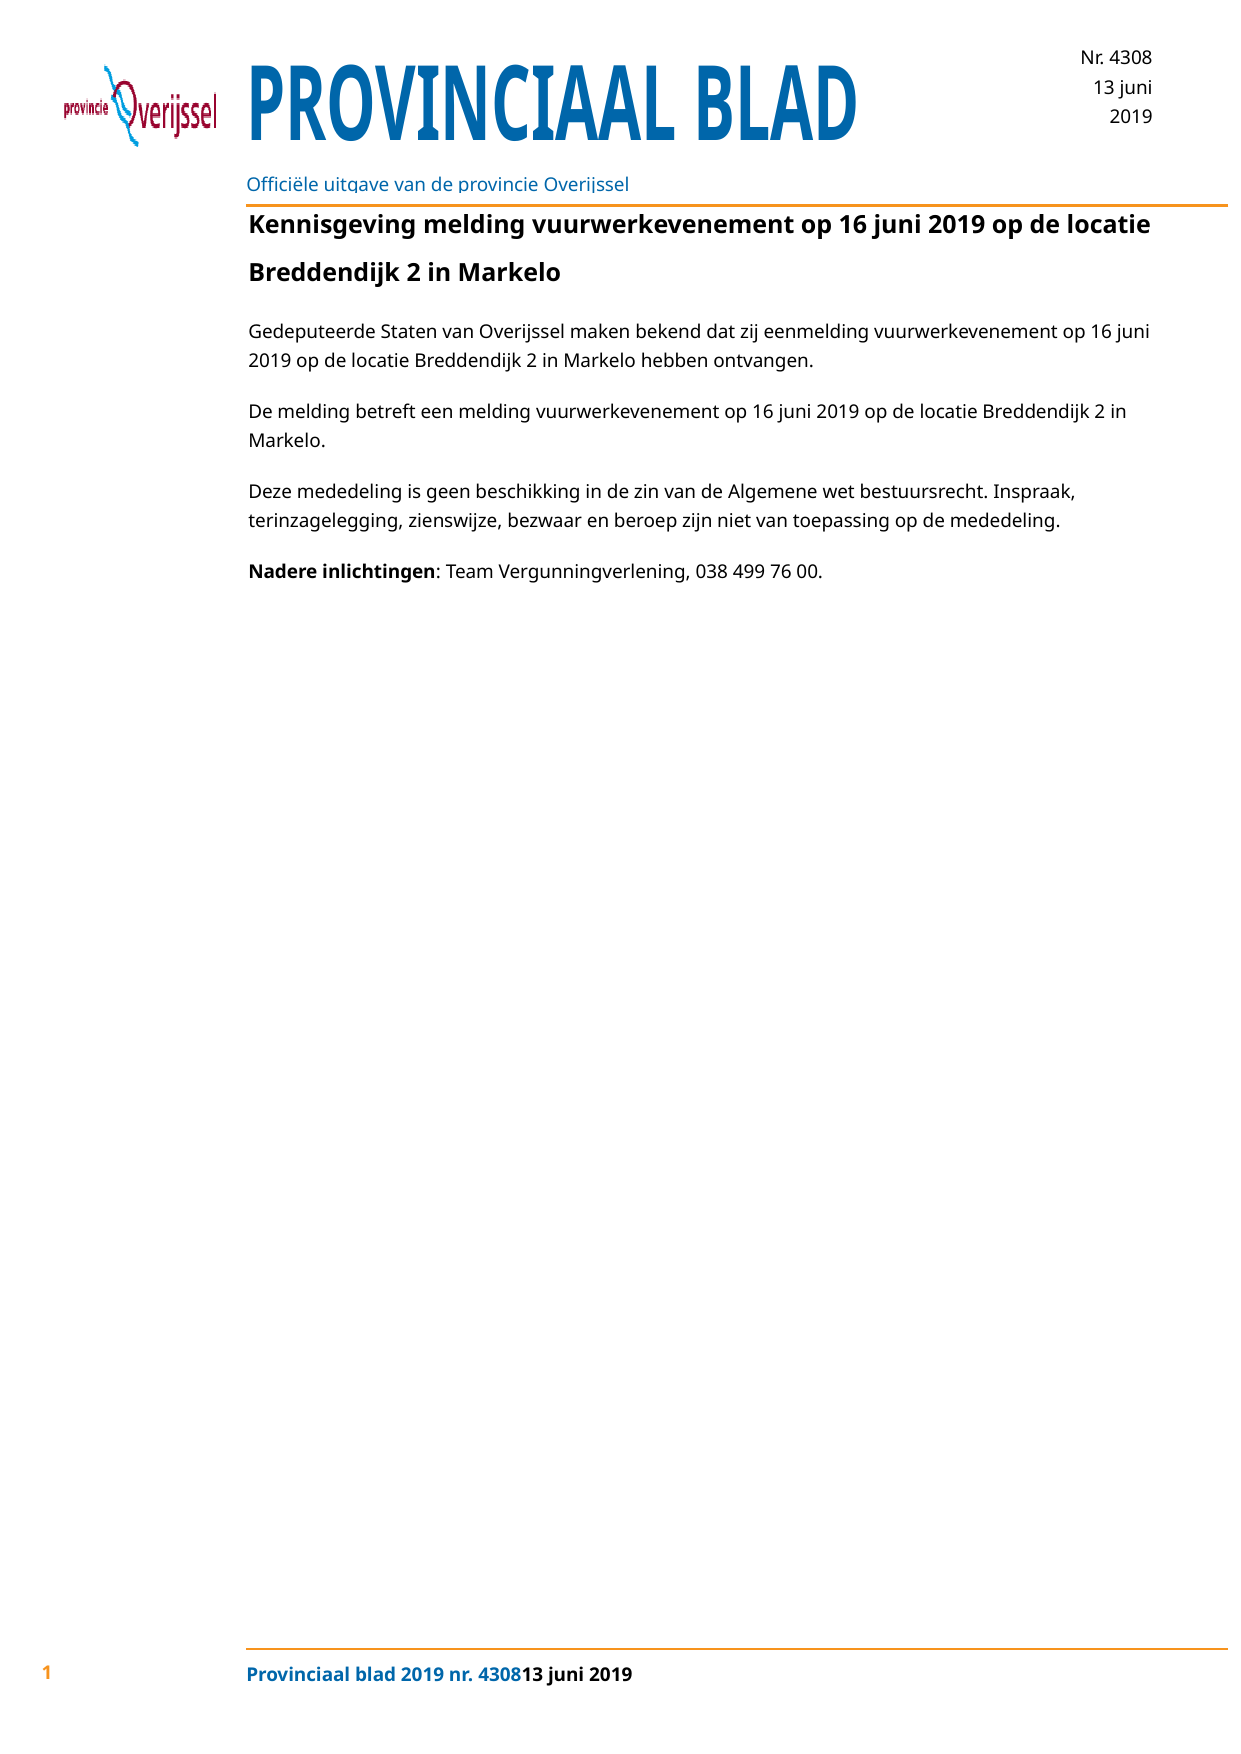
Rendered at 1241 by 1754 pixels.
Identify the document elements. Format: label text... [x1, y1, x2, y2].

text De melding betreft een melding vuurwerkevenement op 16 juni 2019 op de locatie Breddendijk 2 in Markelo. [248, 398, 1152, 453]
picture [41, 47, 231, 172]
text Deze mededeling is geen beschikking in de zin van de Algemene wet bestuursrecht. Inspraak, terinzagelegging, zienswijze, bezwaar en beroep zijn niet van toepassing op de mededeling. [248, 478, 1152, 533]
text Kennisgeving melding vuurwerkevenement op 16 juni 2019 op de locatie Breddendijk 2 in Markelo [248, 207, 1152, 288]
text Nadere inlichtingen: Team Vergunningverlening, 038 499 76 00. [248, 558, 1152, 584]
text Gedeputeerde Staten van Overijssel maken bekend dat zij eenmelding vuurwerkevenement op 16 juni 2019 op de locatie Breddendijk 2 in Markelo hebben ontvangen. [248, 318, 1152, 373]
